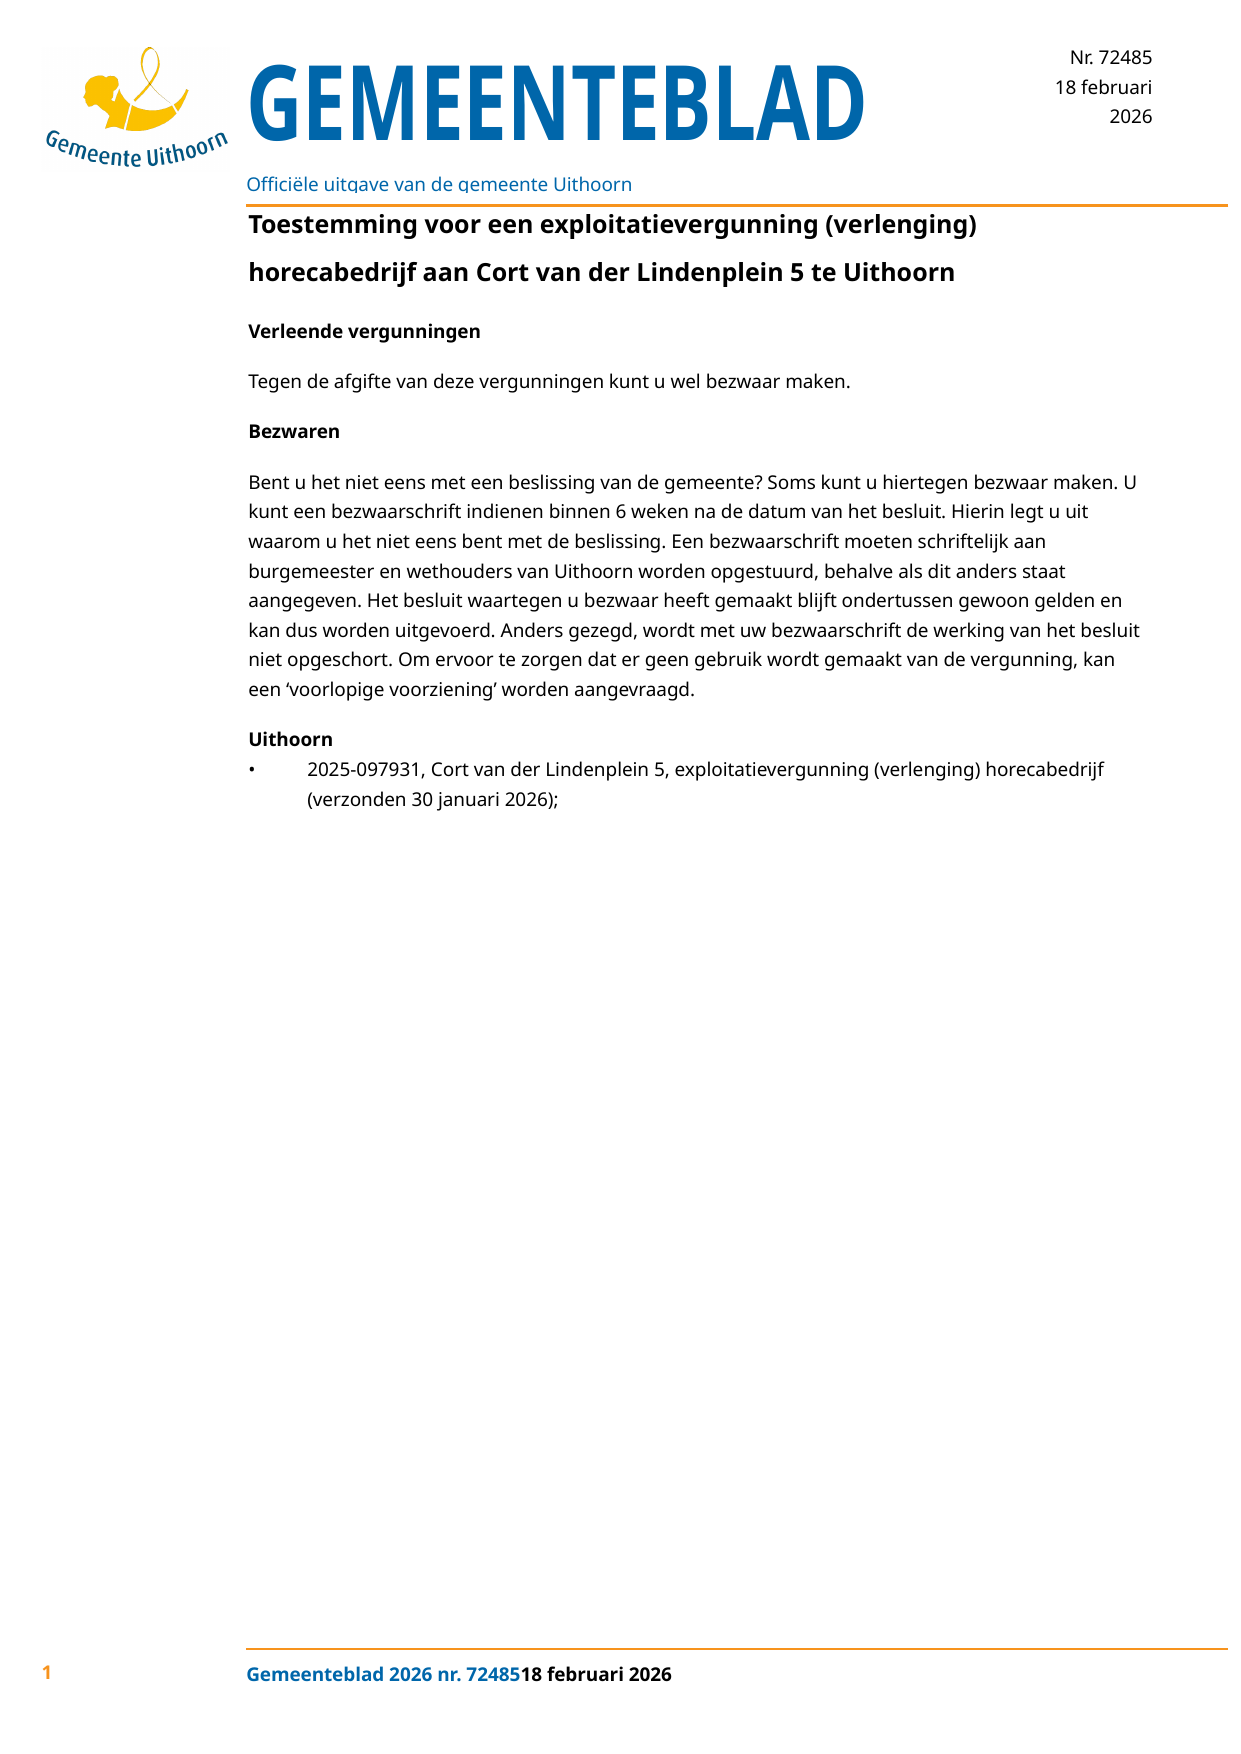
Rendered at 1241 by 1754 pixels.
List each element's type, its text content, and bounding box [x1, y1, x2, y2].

text Verleende vergunningen [248, 318, 1152, 344]
text Bent u het niet eens met een beslissing van de gemeente? Soms kunt u hiertegen bezwaar maken. U kunt een bezwaarschrift indienen binnen 6 weken na de datum van het besluit. Hierin legt u uit waarom u het niet eens bent met de beslissing. Een bezwaarschrift moeten schriftelijk aan burgemeester en wethouders van Uithoorn worden opgestuurd, behalve als dit anders staat aangegeven. Het besluit waartegen u bezwaar heeft gemaakt blijft ondertussen gewoon gelden en kan dus worden uitgevoerd. Anders gezegd, wordt met uw bezwaarschrift de werking van het besluit niet opgeschort. Om ervoor te zorgen dat er geen gebruik wordt gemaakt van de vergunning, kan een ‘voorlopige voorziening’ worden aangevraagd. [248, 469, 1152, 702]
text Uithoorn [248, 727, 1152, 752]
picture [41, 47, 231, 172]
text Toestemming voor een exploitatievergunning (verlenging) horecabedrijf aan Cort van der Lindenplein 5 te Uithoorn [248, 207, 1152, 288]
text Tegen de afgifte van deze vergunningen kunt u wel bezwaar maken. [248, 368, 1152, 394]
text Bezwaren [248, 419, 1152, 444]
list 2025-097931, Cort van der Lindenplein 5, exploitatievergunning (verlenging) horecabedrijf (verzonden 30 januari 2026); [248, 756, 1152, 812]
